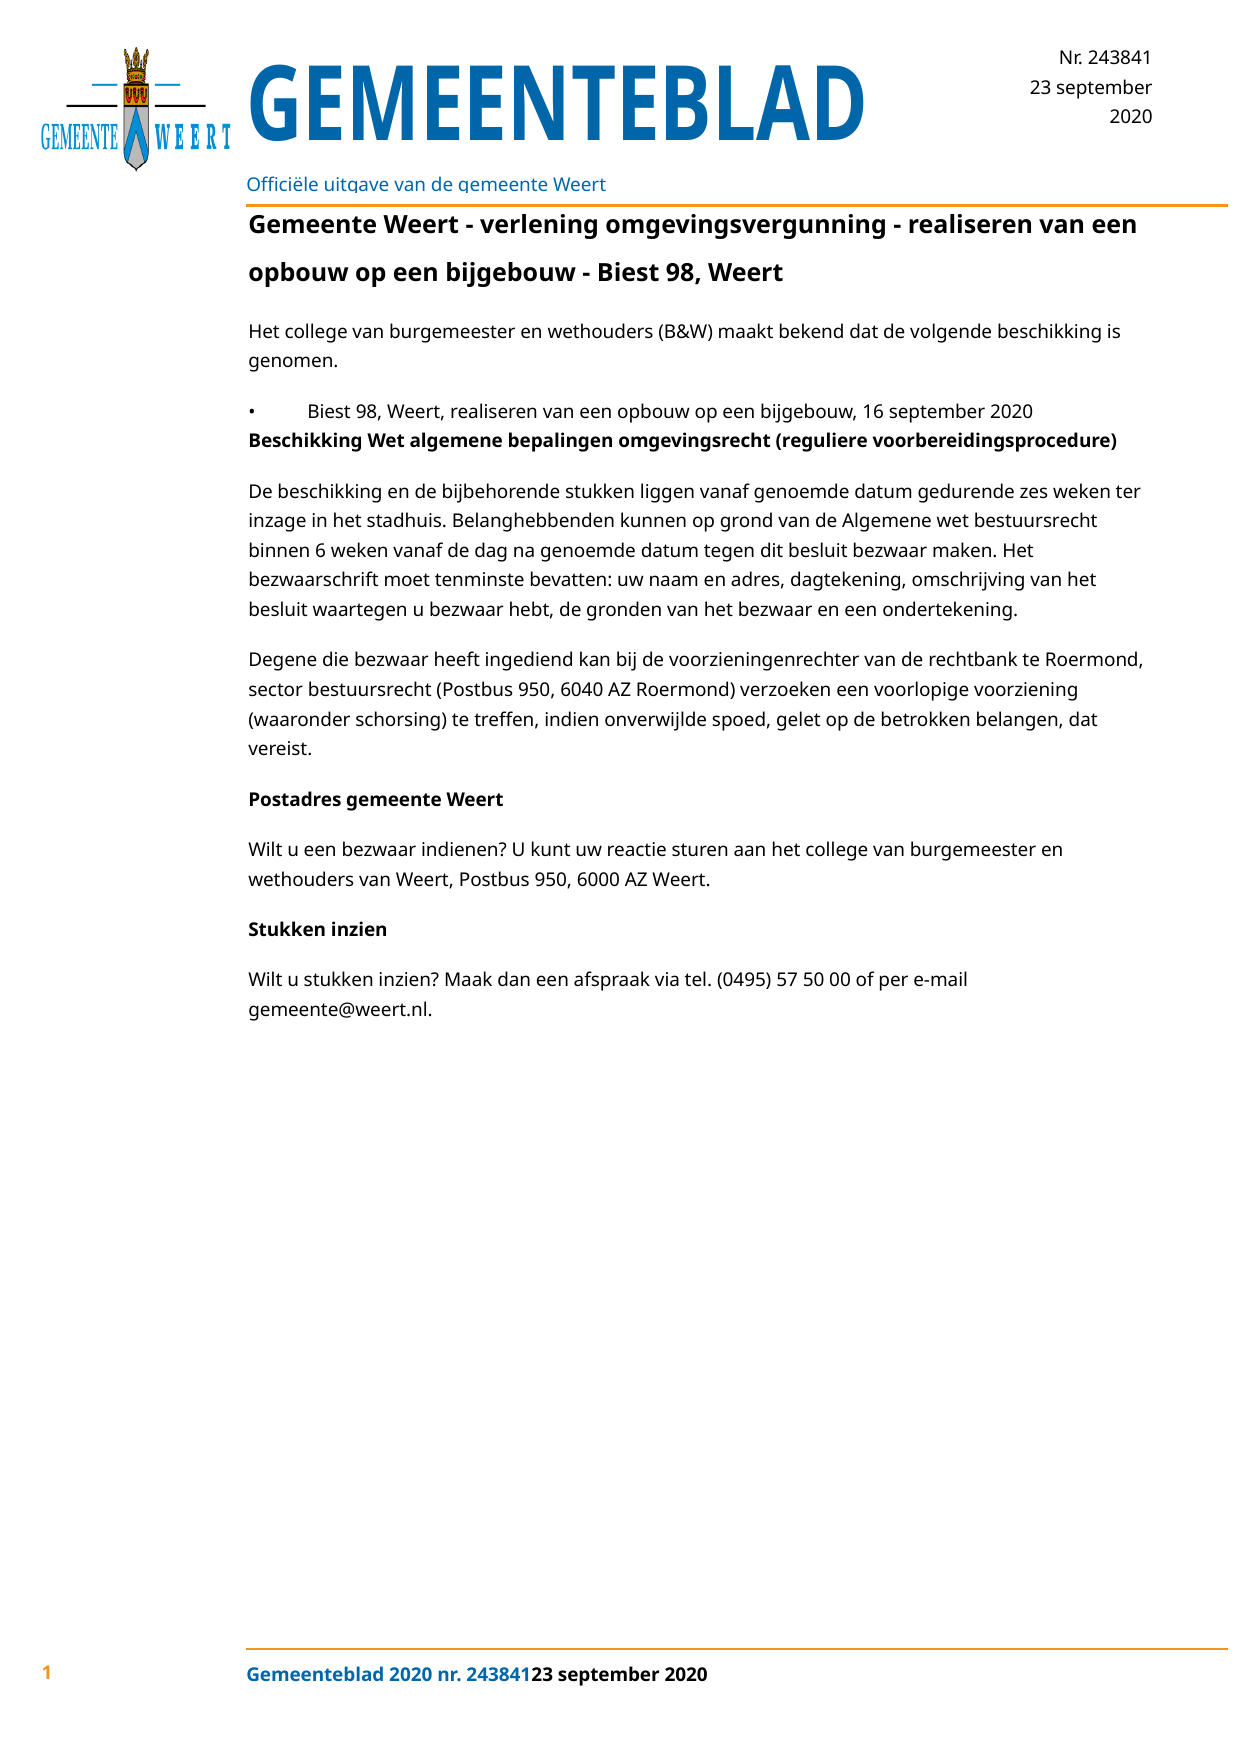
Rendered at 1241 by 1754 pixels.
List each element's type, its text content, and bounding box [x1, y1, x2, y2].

text Wilt u stukken inzien? Maak dan een afspraak via tel. (0495) 57 50 00 of per e-mail gemeente@weert.nl. [248, 967, 1152, 1022]
list Biest 98, Weert, realiseren van een opbouw op een bijgebouw, 16 september 2020 [248, 398, 1152, 424]
text De beschikking en de bijbehorende stukken liggen vanaf genoemde datum gedurende zes weken ter inzage in het stadhuis. Belanghebbenden kunnen op grond van de Algemene wet bestuursrecht binnen 6 weken vanaf de dag na genoemde datum tegen dit besluit bezwaar maken. Het bezwaarschrift moet tenminste bevatten: uw naam en adres, dagtekening, omschrijving van het besluit waartegen u bezwaar hebt, de gronden van het bezwaar en een ondertekening. [248, 478, 1152, 622]
text Wilt u een bezwaar indienen? U kunt uw reactie sturen aan het college van burgemeester en wethouders van Weert, Postbus 950, 6000 AZ Weert. [248, 836, 1152, 892]
text Postadres gemeente Weert [248, 786, 1152, 812]
text Het college van burgemeester en wethouders (B&W) maakt bekend dat de volgende beschikking is genomen. [248, 318, 1152, 373]
text Degene die bezwaar heeft ingediend kan bij de voorzieningenrechter van de rechtbank te Roermond, sector bestuursrecht (Postbus 950, 6040 AZ Roermond) verzoeken een voorlopige voorziening (waaronder schorsing) te treffen, indien onverwijlde spoed, gelet op de betrokken belangen, dat vereist. [248, 647, 1152, 761]
text Beschikking Wet algemene bepalingen omgevingsrecht (reguliere voorbereidingsprocedure) [248, 427, 1152, 453]
picture [41, 47, 231, 172]
text Gemeente Weert - verlening omgevingsvergunning - realiseren van een opbouw op een bijgebouw - Biest 98, Weert [248, 207, 1152, 288]
text Stukken inzien [248, 916, 1152, 942]
